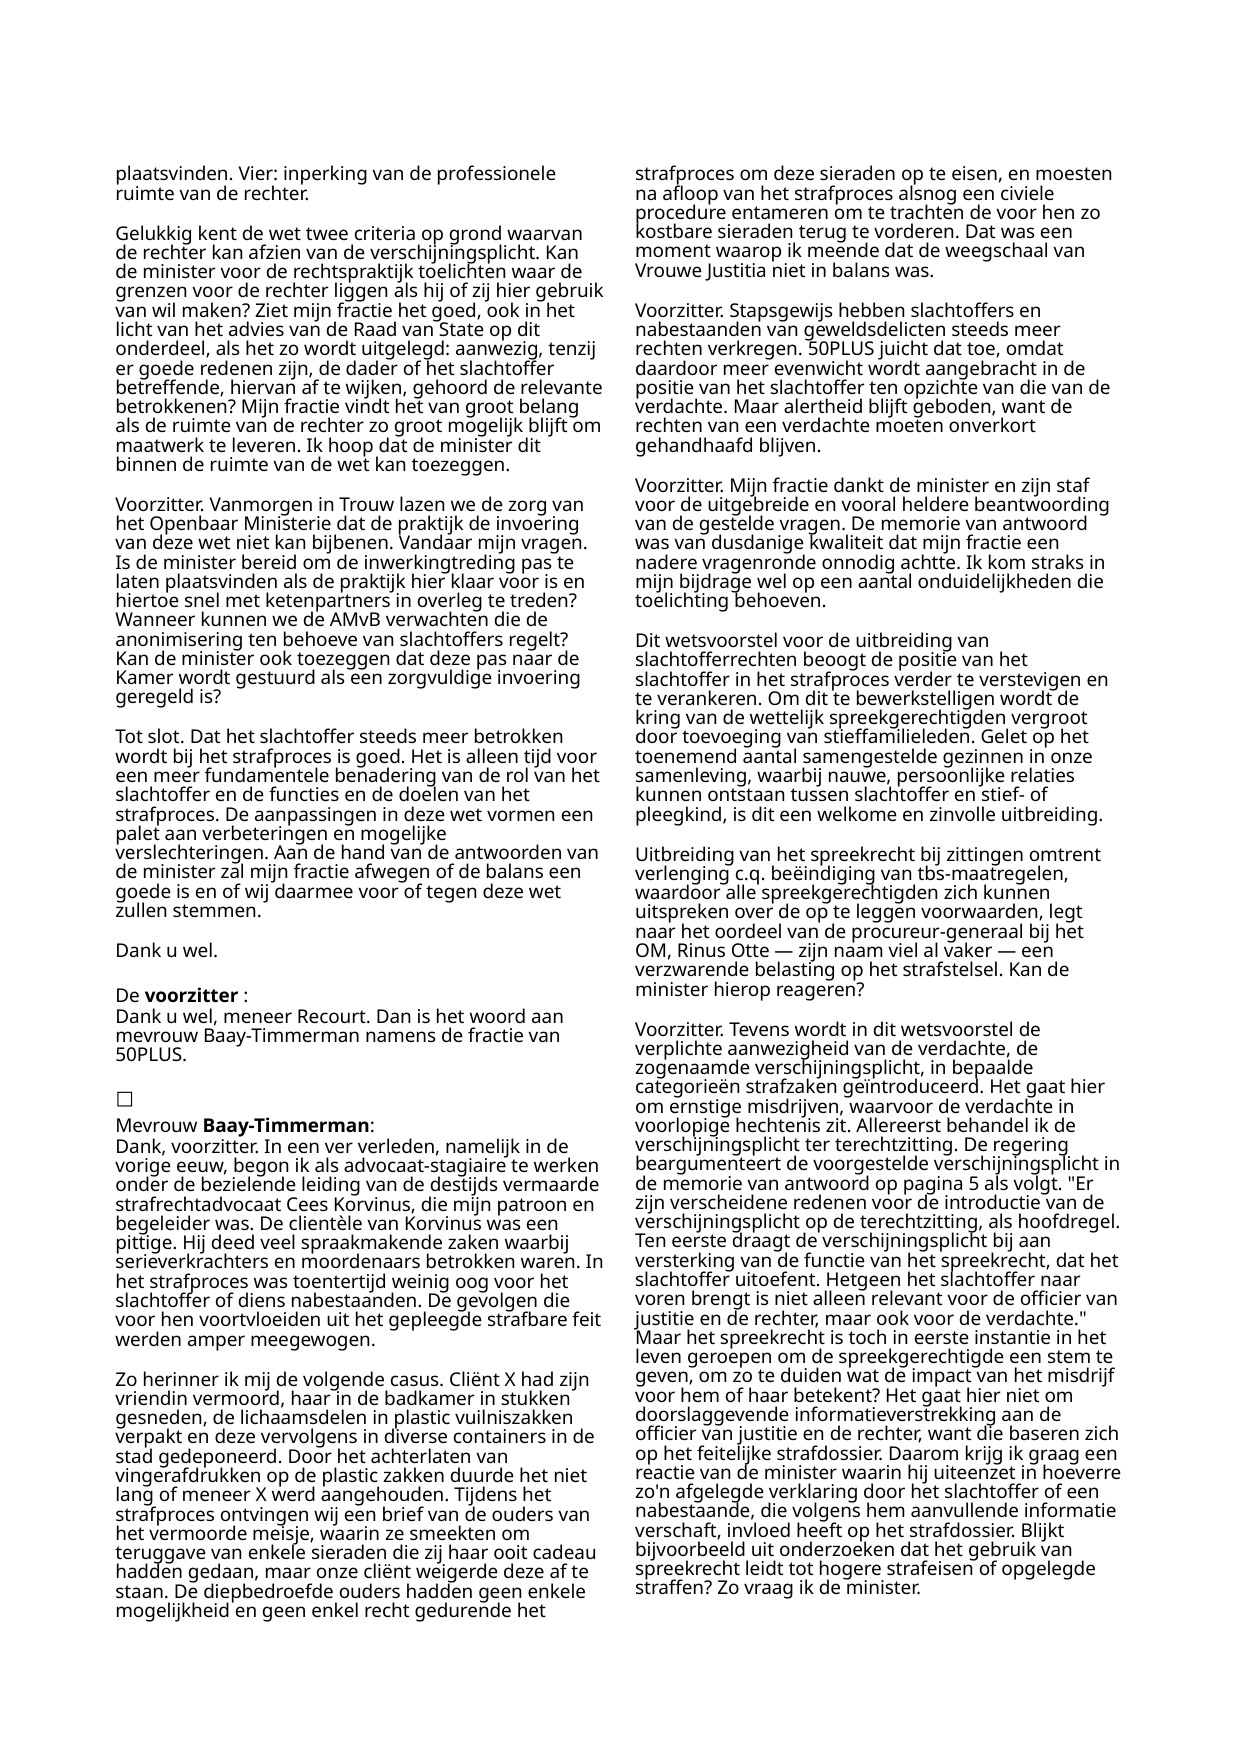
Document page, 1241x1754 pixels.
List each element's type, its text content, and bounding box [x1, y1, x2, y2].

text Voorzitter. Mijn fractie dankt de minister en zijn staf voor de uitgebreide en vooral heldere beantwoording van de gestelde vragen. De memorie van antwoord was van dusdanige kwaliteit dat mijn fractie een nadere vragenronde onnodig achtte. Ik kom straks in mijn bijdrage wel op een aantal onduidelijkheden die toelichting behoeven. [635, 477, 1125, 611]
text ⬜ [115, 1086, 605, 1112]
text Voorzitter. Tevens wordt in dit wetsvoorstel de verplichte aanwezigheid van de verdachte, de zogenaamde verschijningsplicht, in bepaalde categorieën strafzaken geïntroduceerd. Het gaat hier om ernstige misdrijven, waarvoor de verdachte in voorlopige hechtenis zit. Allereerst behandel ik de verschijningsplicht ter terechtzitting. De regering beargumenteert de voorgestelde verschijningsplicht in de memorie van antwoord op pagina 5 als volgt. "Er zijn verscheidene redenen voor de introductie van de verschijningsplicht op de terechtzitting, als hoofdregel. Ten eerste draagt de verschijningsplicht bij aan versterking van de functie van het spreekrecht, dat het slachtoffer uitoefent. Hetgeen het slachtoffer naar voren brengt is niet alleen relevant voor de officier van justitie en de rechter, maar ook voor de verdachte." Maar het spreekrecht is toch in eerste instantie in het leven geroepen om de spreekgerechtigde een stem te geven, om zo te duiden wat de impact van het misdrijf voor hem of haar betekent? Het gaat hier niet om doorslaggevende informatieverstrekking aan de officier van justitie en de rechter, want die baseren zich op het feitelijke strafdossier. Daarom krijg ik graag een reactie van de minister waarin hij uiteenzet in hoeverre zo'n afgelegde verklaring door het slachtoffer of een nabestaande, die volgens hem aanvullende informatie verschaft, invloed heeft op het strafdossier. Blijkt bijvoorbeeld uit onderzoeken dat het gebruik van spreekrecht leidt tot hogere strafeisen of opgelegde straffen? Zo vraag ik de minister. [635, 1021, 1125, 1599]
text Dank, voorzitter. In een ver verleden, namelijk in de vorige eeuw, begon ik als advocaat-stagiaire te werken onder de bezielende leiding van de destijds vermaarde strafrechtadvocaat Cees Korvinus, die mijn patroon en begeleider was. De clientèle van Korvinus was een pittige. Hij deed veel spraakmakende zaken waarbij serieverkrachters en moordenaars betrokken waren. In het strafproces was toentertijd weinig oog voor het slachtoffer of diens nabestaanden. De gevolgen die voor hen voortvloeiden uit het gepleegde strafbare feit werden amper meegewogen. [115, 1138, 605, 1350]
text De voorzitter : [115, 982, 605, 1008]
text strafproces om deze sieraden op te eisen, en moesten na afloop van het strafproces alsnog een civiele procedure entameren om te trachten de voor hen zo kostbare sieraden terug te vorderen. Dat was een moment waarop ik meende dat de weegschaal van Vrouwe Justitia niet in balans was. [635, 165, 1125, 281]
text Tot slot. Dat het slachtoffer steeds meer betrokken wordt bij het strafproces is goed. Het is alleen tijd voor een meer fundamentele benadering van de rol van het slachtoffer en de functies en de doelen van het strafproces. De aanpassingen in deze wet vormen een palet aan verbeteringen en mogelijke verslechteringen. Aan de hand van de antwoorden van de minister zal mijn fractie afwegen of de balans een goede is en of wij daarmee voor of tegen deze wet zullen stemmen. [115, 728, 605, 921]
text Dank u wel. [115, 942, 605, 961]
text Uitbreiding van het spreekrecht bij zittingen omtrent verlenging c.q. beëindiging van tbs-maatregelen, waardoor alle spreekgerechtigden zich kunnen uitspreken over de op te leggen voorwaarden, legt naar het oordeel van de procureur-generaal bij het OM, Rinus Otte — zijn naam viel al vaker — een verzwarende belasting op het strafstelsel. Kan de minister hierop reageren? [635, 846, 1125, 1000]
text Gelukkig kent de wet twee criteria op grond waarvan de rechter kan afzien van de verschijningsplicht. Kan de minister voor de rechtspraktijk toelichten waar de grenzen voor de rechter liggen als hij of zij hier gebruik van wil maken? Ziet mijn fractie het goed, ook in het licht van het advies van de Raad van State op dit onderdeel, als het zo wordt uitgelegd: aanwezig, tenzij er goede redenen zijn, de dader of het slachtoffer betreffende, hiervan af te wijken, gehoord de relevante betrokkenen? Mijn fractie vindt het van groot belang als de ruimte van de rechter zo groot mogelijk blijft om maatwerk te leveren. Ik hoop dat de minister dit binnen de ruimte van de wet kan toezeggen. [115, 224, 605, 475]
text Dit wetsvoorstel voor de uitbreiding van slachtofferrechten beoogt de positie van het slachtoffer in het strafproces verder te verstevigen en te verankeren. Om dit te bewerkstelligen wordt de kring van de wettelijk spreekgerechtigden vergroot door toevoeging van stieffamilieleden. Gelet op het toenemend aantal samengestelde gezinnen in onze samenleving, waarbij nauwe, persoonlijke relaties kunnen ontstaan tussen slachtoffer en stief- of pleegkind, is dit een welkome en zinvolle uitbreiding. [635, 632, 1125, 825]
text Voorzitter. Vanmorgen in Trouw lazen we de zorg van het Openbaar Ministerie dat de praktijk de invoering van deze wet niet kan bijbenen. Vandaar mijn vragen. Is de minister bereid om de inwerkingtreding pas te laten plaatsvinden als de praktijk hier klaar voor is en hiertoe snel met ketenpartners in overleg te treden? Wanneer kunnen we de AMvB verwachten die de anonimisering ten behoeve van slachtoffers regelt? Kan de minister ook toezeggen dat deze pas naar de Kamer wordt gestuurd als een zorgvuldige invoering geregeld is? [115, 496, 605, 708]
text Dank u wel, meneer Recourt. Dan is het woord aan mevrouw Baay-Timmerman namens de fractie van 50PLUS. [115, 1008, 605, 1066]
text Voorzitter. Stapsgewijs hebben slachtoffers en nabestaanden van geweldsdelicten steeds meer rechten verkregen. 50PLUS juicht dat toe, omdat daardoor meer evenwicht wordt aangebracht in de positie van het slachtoffer ten opzichte van die van de verdachte. Maar alertheid blijft geboden, want de rechten van een verdachte moeten onverkort gehandhaafd blijven. [635, 302, 1125, 456]
text Mevrouw Baay-Timmerman: [115, 1112, 605, 1138]
text plaatsvinden. Vier: inperking van de professionele ruimte van de rechter. [115, 165, 605, 204]
text Zo herinner ik mij de volgende casus. Cliënt X had zijn vriendin vermoord, haar in de badkamer in stukken gesneden, de lichaamsdelen in plastic vuilniszakken verpakt en deze vervolgens in diverse containers in de stad gedeponeerd. Door het achterlaten van vingerafdrukken op de plastic zakken duurde het niet lang of meneer X werd aangehouden. Tijdens het strafproces ontvingen wij een brief van de ouders van het vermoorde meisje, waarin ze smeekten om teruggave van enkele sieraden die zij haar ooit cadeau hadden gedaan, maar onze cliënt weigerde deze af te staan. De diepbedroefde ouders hadden geen enkele mogelijkheid en geen enkel recht gedurende het [115, 1371, 605, 1621]
